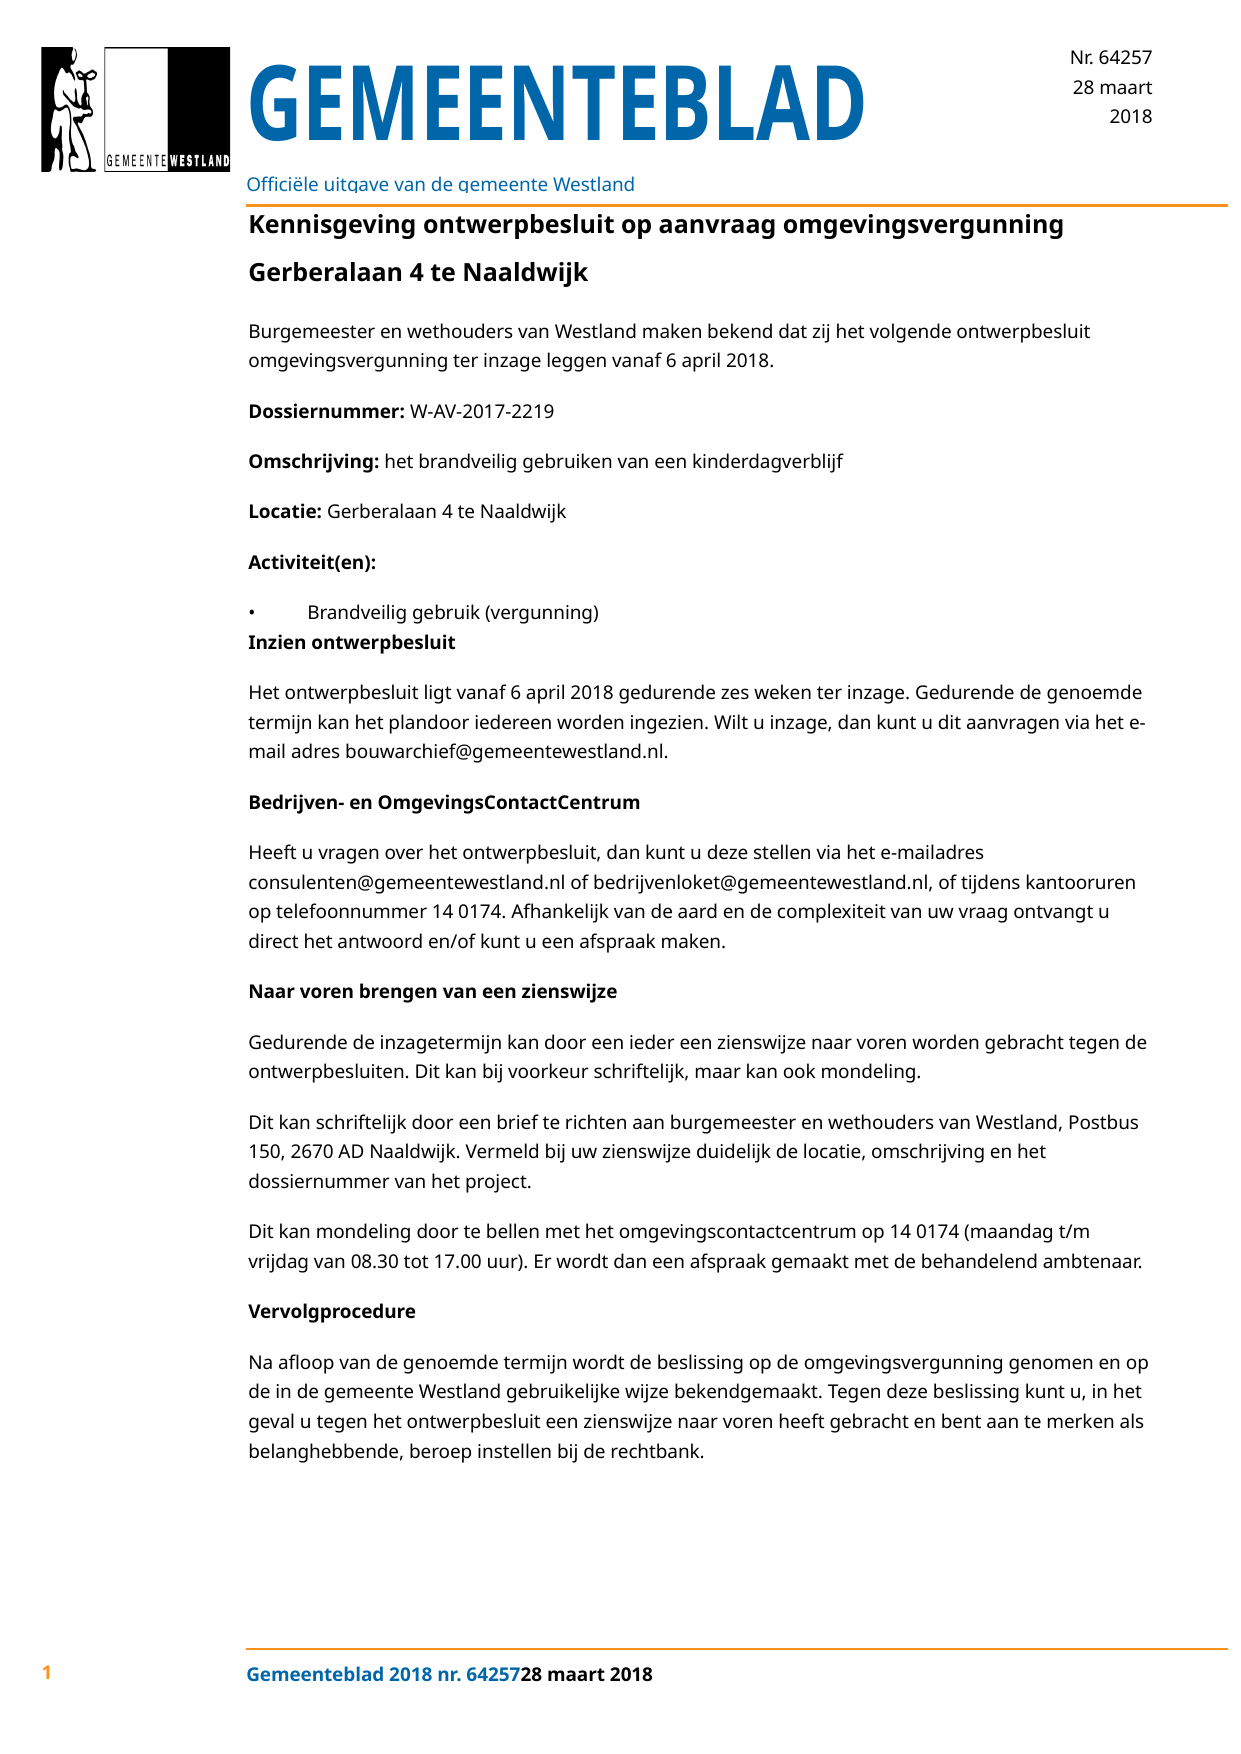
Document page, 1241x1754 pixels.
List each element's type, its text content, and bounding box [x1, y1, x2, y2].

text Omschrijving: het brandveilig gebruiken van een kinderdagverblijf [248, 448, 1152, 474]
text Kennisgeving ontwerpbesluit op aanvraag omgevingsvergunning Gerberalaan 4 te Naaldwijk [248, 207, 1152, 288]
text Naar voren brengen van een zienswijze [248, 979, 1152, 1004]
text Locatie: Gerberalaan 4 te Naaldwijk [248, 499, 1152, 524]
text Gedurende de inzagetermijn kan door een ieder een zienswijze naar voren worden gebracht tegen de ontwerpbesluiten. Dit kan bij voorkeur schriftelijk, maar kan ook mondeling. [248, 1029, 1152, 1084]
list Brandveilig gebruik (vergunning) [248, 599, 1152, 625]
text Na afloop van de genoemde termijn wordt de beslissing op de omgevingsvergunning genomen en op de in de gemeente Westland gebruikelijke wijze bekendgemaakt. Tegen deze beslissing kunt u, in het geval u tegen het ontwerpbesluit een zienswijze naar voren heeft gebracht en bent aan te merken als belanghebbende, beroep instellen bij de rechtbank. [248, 1349, 1152, 1464]
text Inzien ontwerpbesluit [248, 629, 1152, 655]
picture [41, 47, 231, 172]
text Heeft u vragen over het ontwerpbesluit, dan kunt u deze stellen via het e-mailadres consulenten@gemeentewestland.nl of bedrijvenloket@gemeentewestland.nl, of tijdens kantooruren op telefoonnummer 14 0174. Afhankelijk van de aard en de complexiteit van uw vraag ontvangt u direct het antwoord en/of kunt u een afspraak maken. [248, 839, 1152, 954]
text Vervolgprocedure [248, 1299, 1152, 1324]
text Het ontwerpbesluit ligt vanaf 6 april 2018 gedurende zes weken ter inzage. Gedurende de genoemde termijn kan het plandoor iedereen worden ingezien. Wilt u inzage, dan kunt u dit aanvragen via het e-mail adres bouwarchief@gemeentewestland.nl. [248, 679, 1152, 764]
text Bedrijven- en OmgevingsContactCentrum [248, 789, 1152, 815]
text Activiteit(en): [248, 549, 1152, 575]
text Dossiernummer: W-AV-2017-2219 [248, 398, 1152, 424]
text Dit kan schriftelijk door een brief te richten aan burgemeester en wethouders van Westland, Postbus 150, 2670 AD Naaldwijk. Vermeld bij uw zienswijze duidelijk de locatie, omschrijving en het dossiernummer van het project. [248, 1109, 1152, 1194]
text Dit kan mondeling door te bellen met het omgevingscontactcentrum op 14 0174 (maandag t/m vrijdag van 08.30 tot 17.00 uur). Er wordt dan een afspraak gemaakt met de behandelend ambtenaar. [248, 1219, 1152, 1274]
text Burgemeester en wethouders van Westland maken bekend dat zij het volgende ontwerpbesluit omgevingsvergunning ter inzage leggen vanaf 6 april 2018. [248, 318, 1152, 373]
